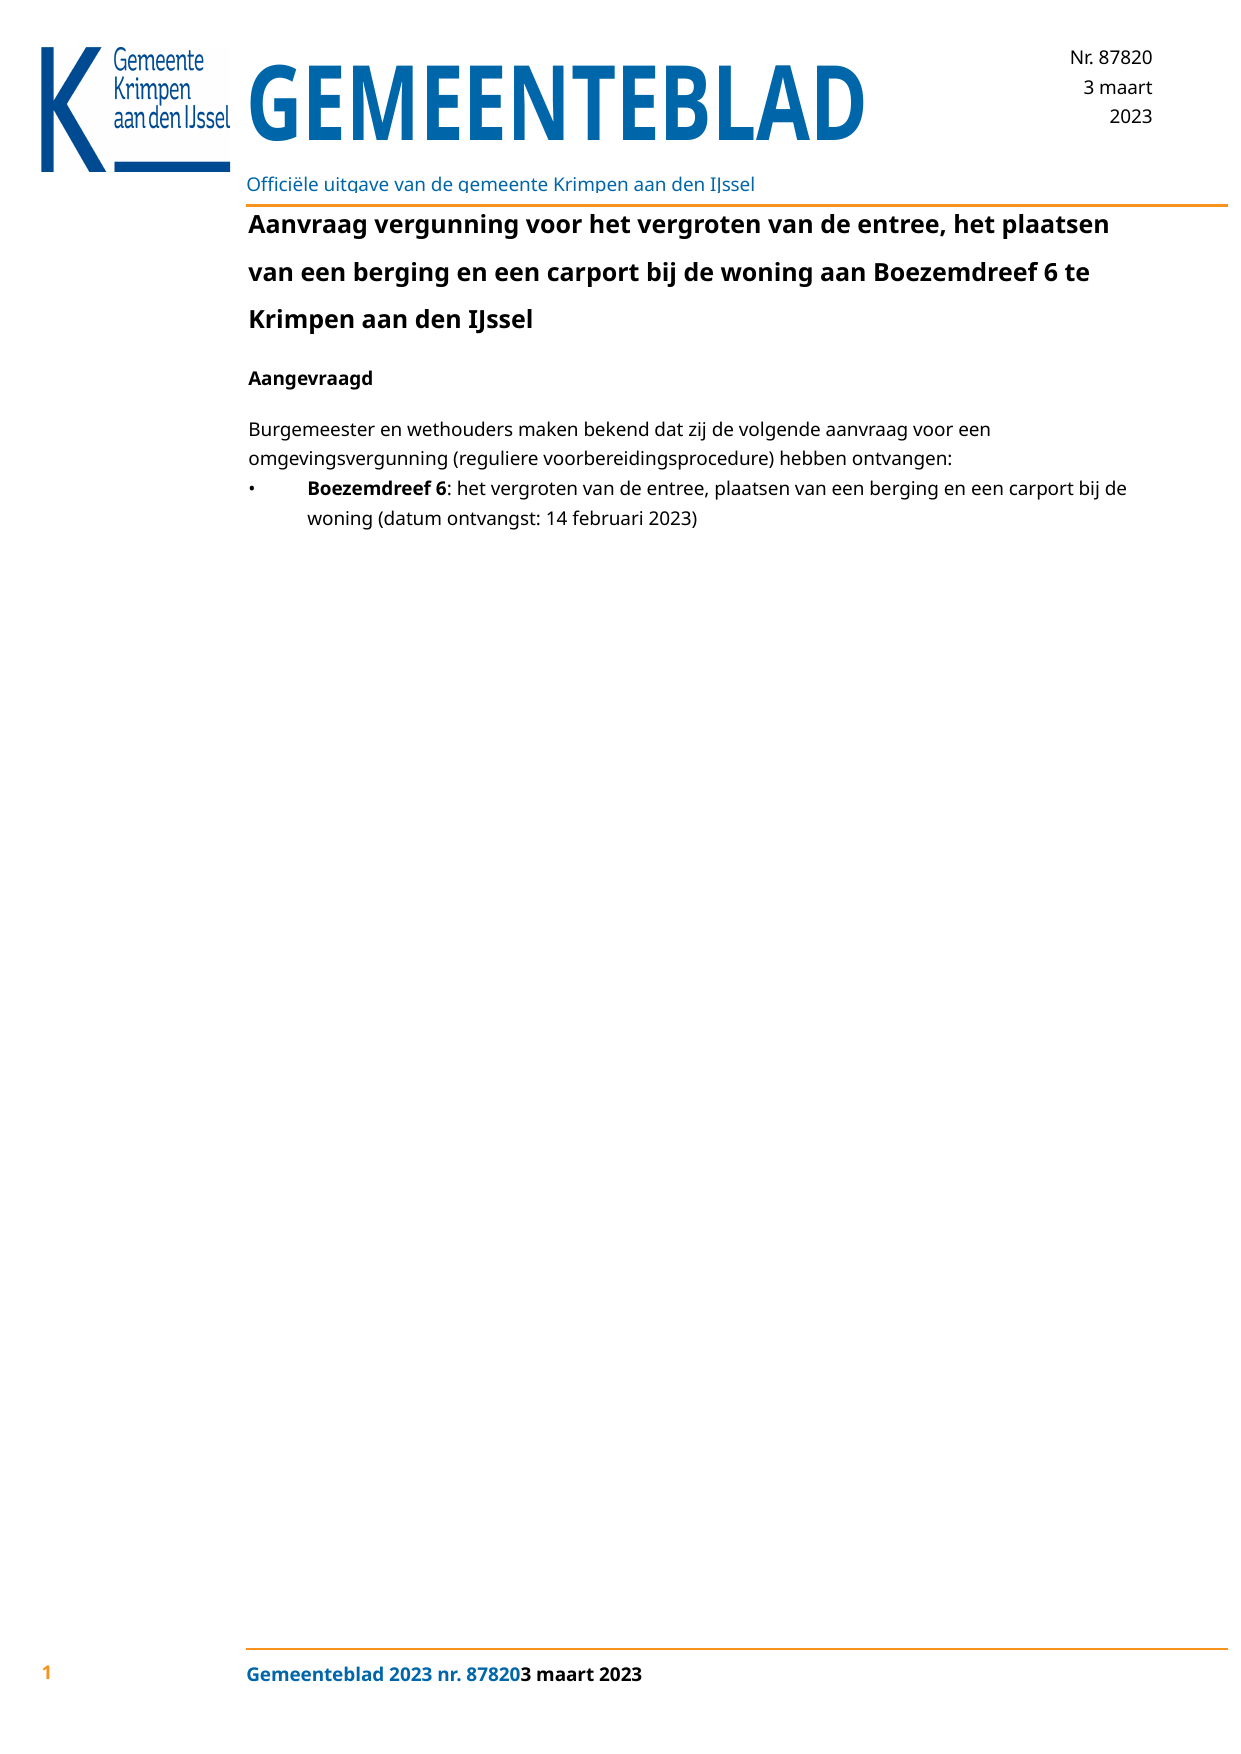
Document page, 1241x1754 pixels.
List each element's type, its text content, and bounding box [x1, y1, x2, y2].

text Aangevraagd [248, 366, 1152, 391]
text Burgemeester en wethouders maken bekend dat zij de volgende aanvraag voor een omgevingsvergunning (reguliere voorbereidingsprocedure) hebben ontvangen: [248, 416, 1152, 471]
text Aanvraag vergunning voor het vergroten van de entree, het plaatsen van een berging en een carport bij de woning aan Boezemdreef 6 te Krimpen aan den IJssel [248, 207, 1152, 336]
picture [41, 47, 231, 172]
list Boezemdreef 6: het vergroten van de entree, plaatsen van een berging en een carport bij de woning (datum ontvangst: 14 februari 2023) [248, 475, 1152, 530]
